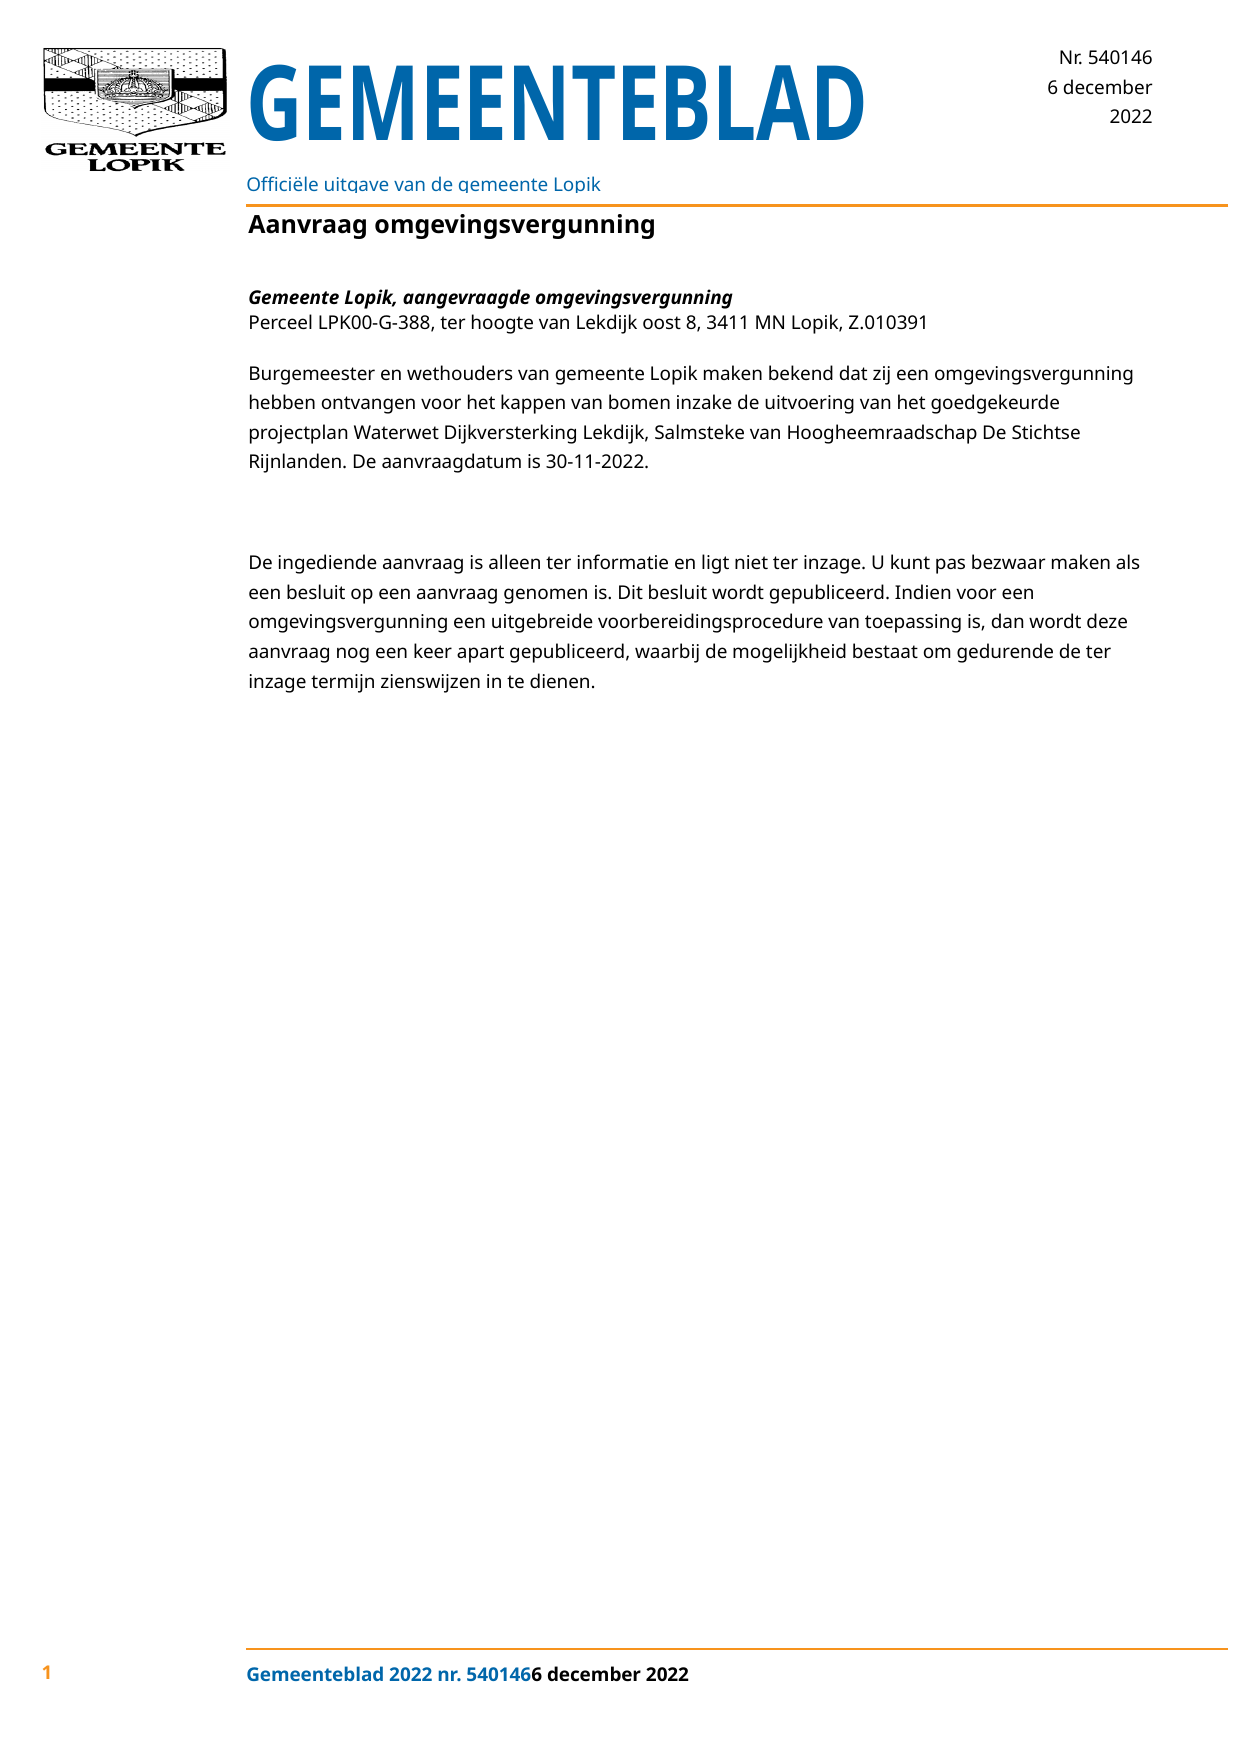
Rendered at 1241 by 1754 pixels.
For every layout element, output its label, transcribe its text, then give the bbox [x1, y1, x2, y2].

text Gemeente Lopik, aangevraagde omgevingsvergunning [248, 284, 1152, 309]
text Aanvraag omgevingsvergunning [248, 207, 1152, 241]
picture [41, 47, 231, 172]
text Perceel LPK00-G-388, ter hoogte van Lekdijk oost 8, 3411 MN Lopik, Z.010391 [248, 309, 1152, 335]
text Burgemeester en wethouders van gemeente Lopik maken bekend dat zij een omgevingsvergunning hebben ontvangen voor het kappen van bomen inzake de uitvoering van het goedgekeurde projectplan Waterwet Dijkversterking Lekdijk, Salmsteke van Hoogheemraadschap De Stichtse Rijnlanden. De aanvraagdatum is 30-11-2022. [248, 360, 1152, 474]
text De ingediende aanvraag is alleen ter informatie en ligt niet ter inzage. U kunt pas bezwaar maken als een besluit op een aanvraag genomen is. Dit besluit wordt gepubliceerd. Indien voor een omgevingsvergunning een uitgebreide voorbereidingsprocedure van toepassing is, dan wordt deze aanvraag nog een keer apart gepubliceerd, waarbij de mogelijkheid bestaat om gedurende de ter inzage termijn zienswijzen in te dienen. [248, 549, 1152, 694]
